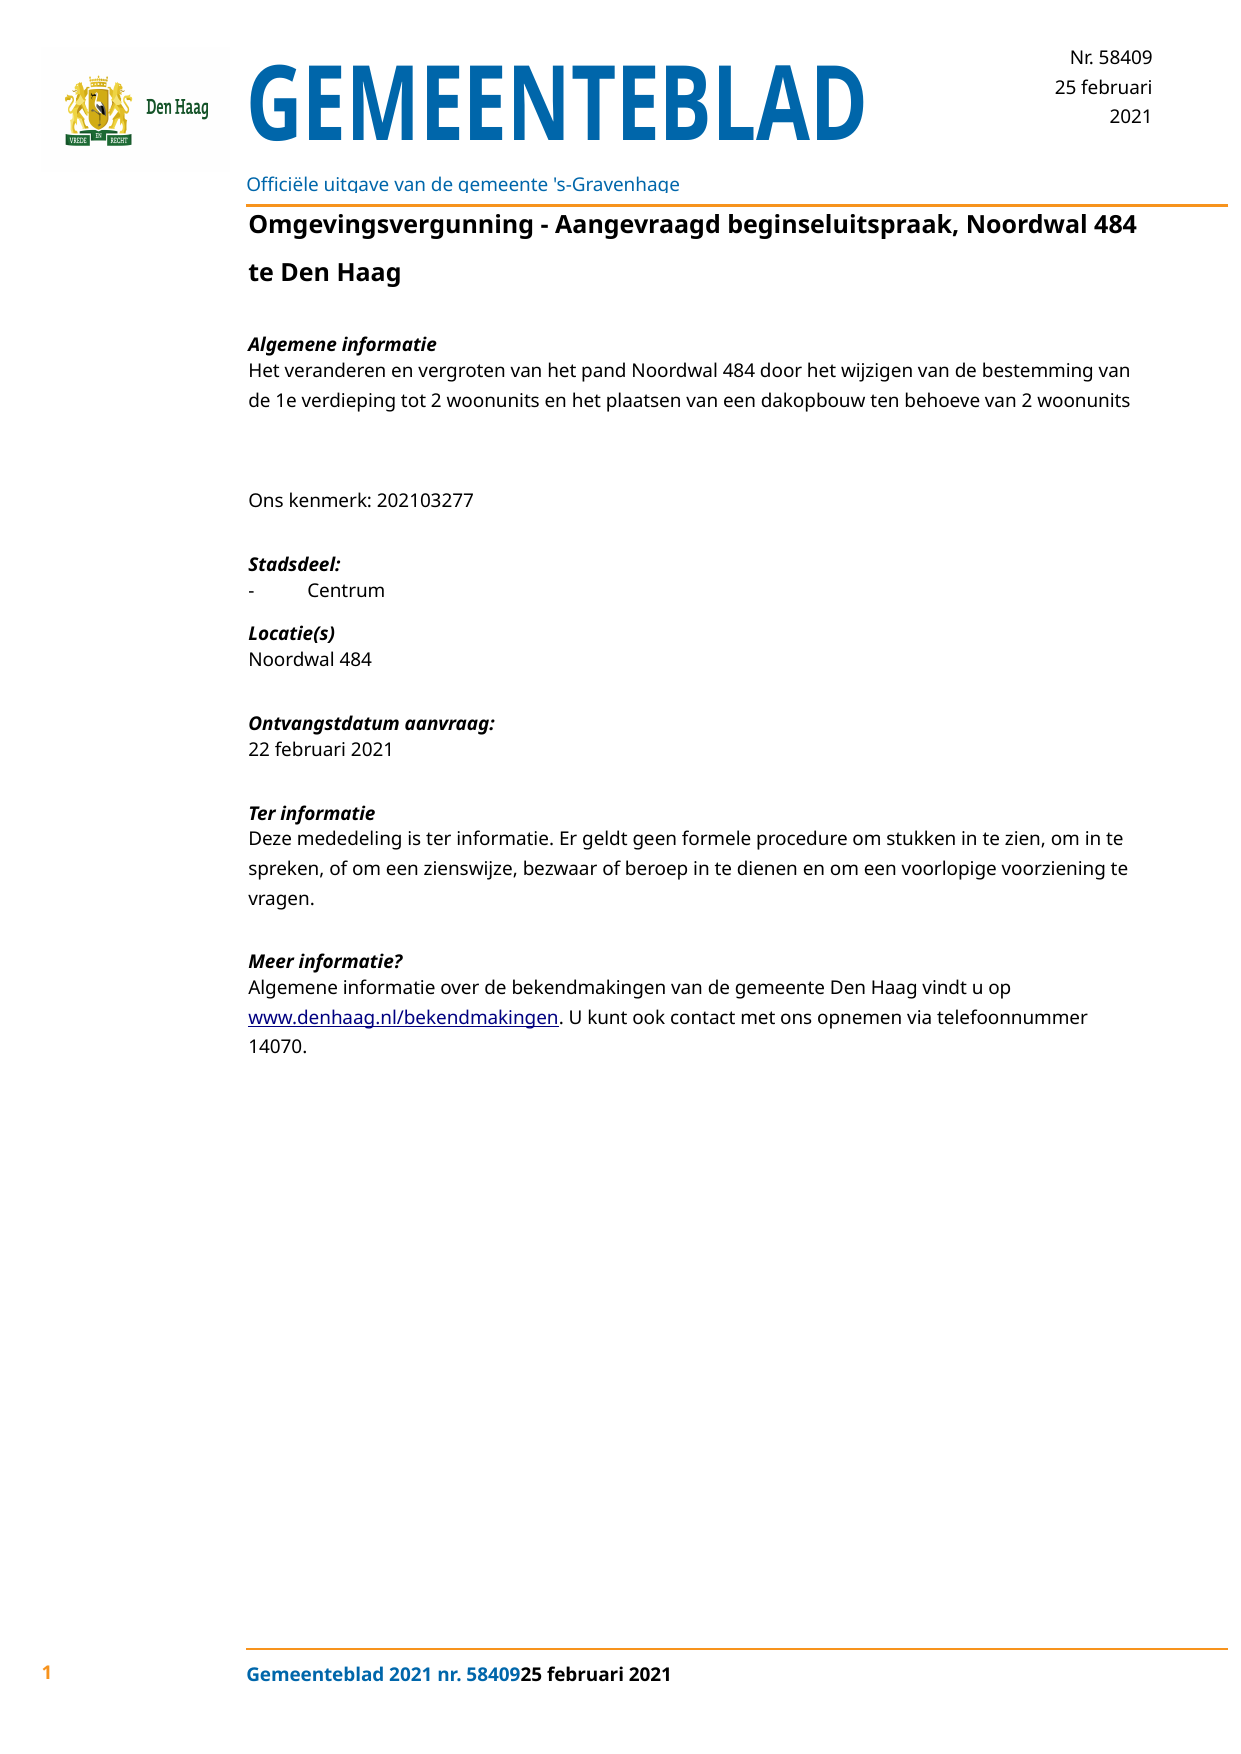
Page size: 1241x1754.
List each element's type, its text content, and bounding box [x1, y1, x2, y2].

text Locatie(s) [248, 620, 1152, 646]
text Deze mededeling is ter informatie. Er geldt geen formele procedure om stukken in te zien, om in te spreken, of om een zienswijze, bezwaar of beroep in te dienen en om een voorlopige voorziening te vragen. [248, 826, 1152, 910]
text Algemene informatie over de bekendmakingen van de gemeente Den Haag vindt u op www.denhaag.nl/bekendmakingen. U kunt ook contact met ons opnemen via telefoonnummer 14070. [248, 974, 1152, 1059]
picture [41, 47, 231, 172]
text Omgevingsvergunning - Aangevraagd beginseluitspraak, Noordwal 484 te Den Haag [248, 207, 1152, 288]
text Noordwal 484 [248, 646, 1152, 672]
text Algemene informatie [248, 331, 1152, 357]
list Centrum [248, 577, 1152, 603]
text Ontvangstdatum aanvraag: [248, 710, 1152, 736]
text Het veranderen en vergroten van het pand Noordwal 484 door het wijzigen van de bestemming van de 1e verdieping tot 2 woonunits en het plaatsen van een dakopbouw ten behoeve van 2 woonunits [248, 357, 1152, 412]
text 22 februari 2021 [248, 736, 1152, 762]
text Ons kenmerk: 202103277 [248, 488, 1152, 513]
text Meer informatie? [248, 949, 1152, 974]
text Stadsdeel: [248, 552, 1152, 577]
text Ter informatie [248, 800, 1152, 826]
